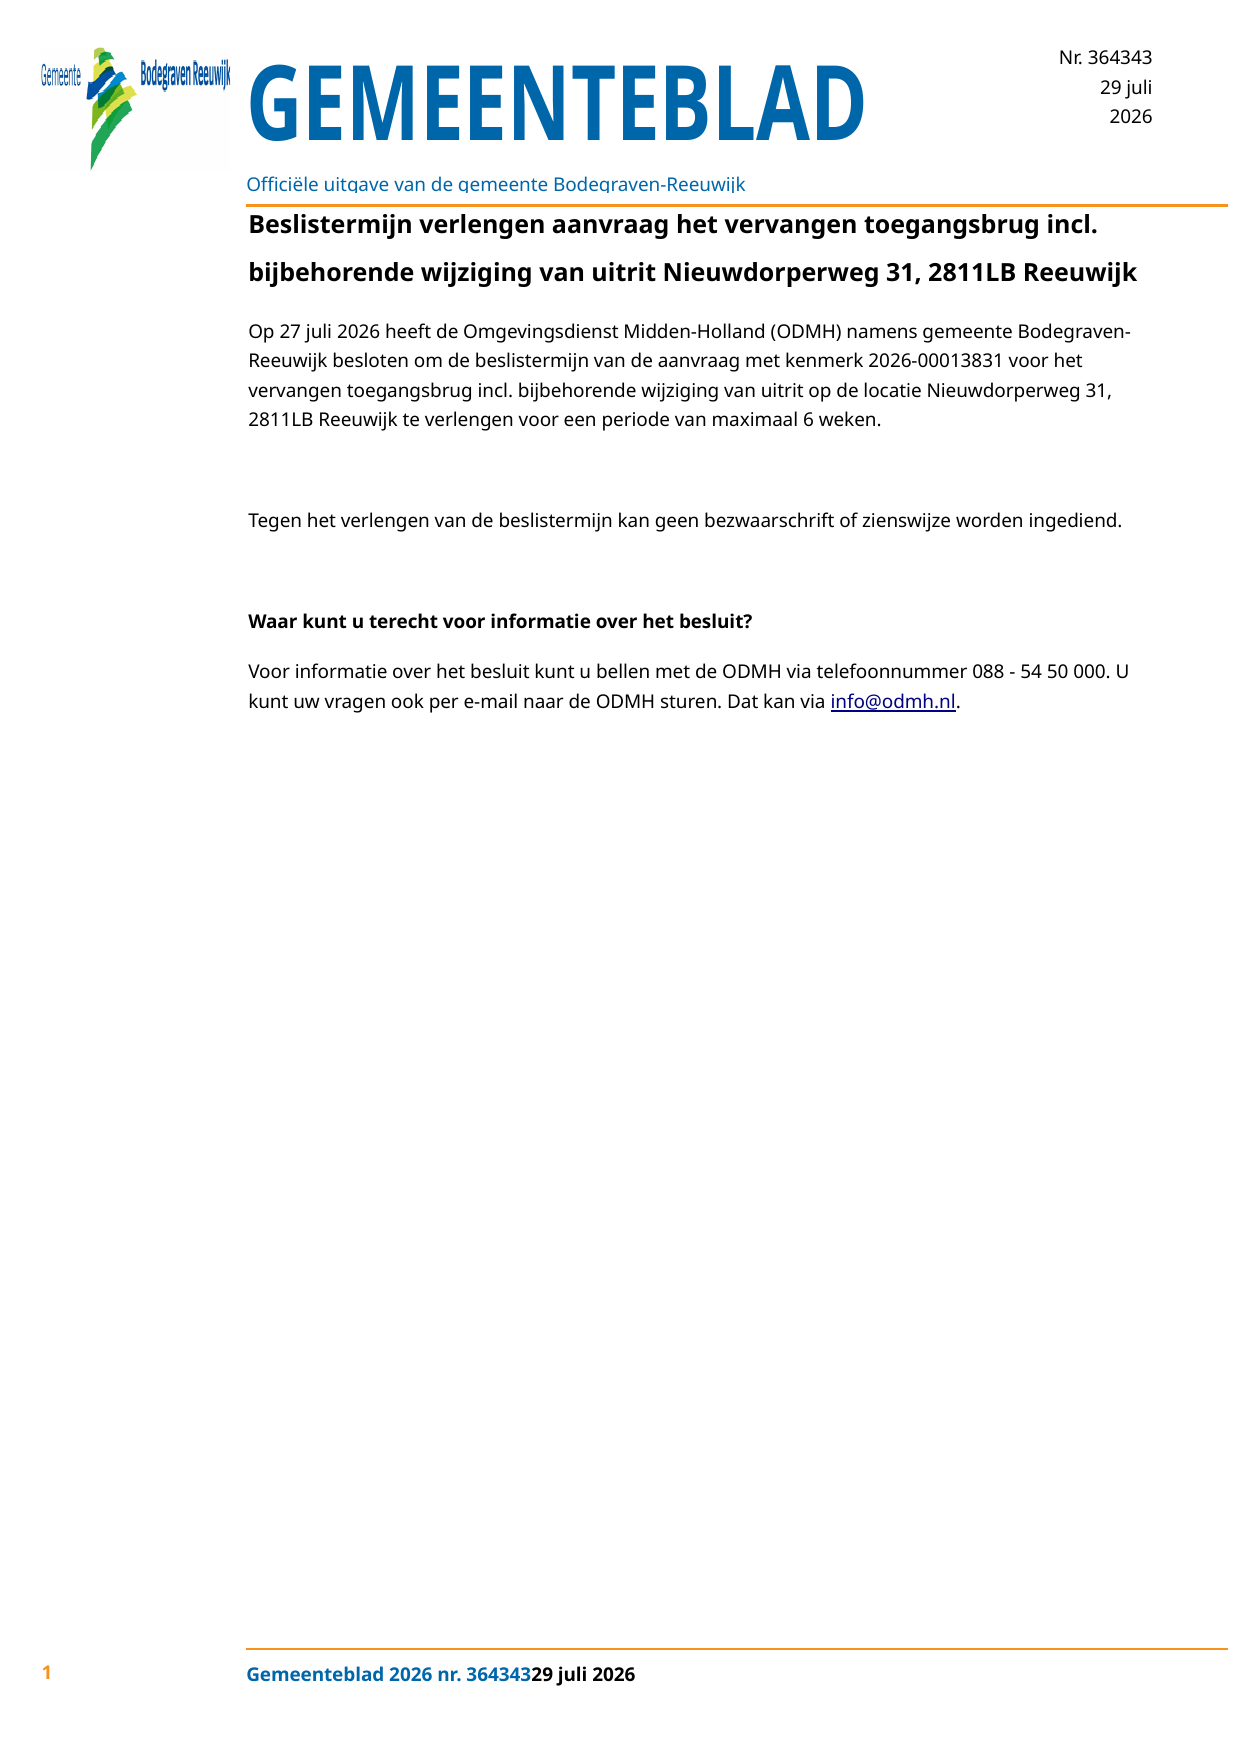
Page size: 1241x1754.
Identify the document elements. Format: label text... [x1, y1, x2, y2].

text Beslistermijn verlengen aanvraag het vervangen toegangsbrug incl. bijbehorende wijziging van uitrit Nieuwdorperweg 31, 2811LB Reeuwijk [248, 207, 1152, 288]
picture [41, 47, 231, 172]
text Tegen het verlengen van de beslistermijn kan geen bezwaarschrift of zienswijze worden ingediend. [248, 507, 1152, 533]
text Op 27 juli 2026 heeft de Omgevingsdienst Midden-Holland (ODMH) namens gemeente Bodegraven-Reeuwijk besloten om de beslistermijn van de aanvraag met kenmerk 2026-00013831 voor het vervangen toegangsbrug incl. bijbehorende wijziging van uitrit op de locatie Nieuwdorperweg 31, 2811LB Reeuwijk te verlengen voor een periode van maximaal 6 weken. [248, 318, 1152, 432]
text Voor informatie over het besluit kunt u bellen met de ODMH via telefoonnummer 088 - 54 50 000. U kunt uw vragen ook per e-mail naar de ODMH sturen. Dat kan via info@odmh.nl. [248, 659, 1152, 714]
text Waar kunt u terecht voor informatie over het besluit? [248, 608, 1152, 634]
